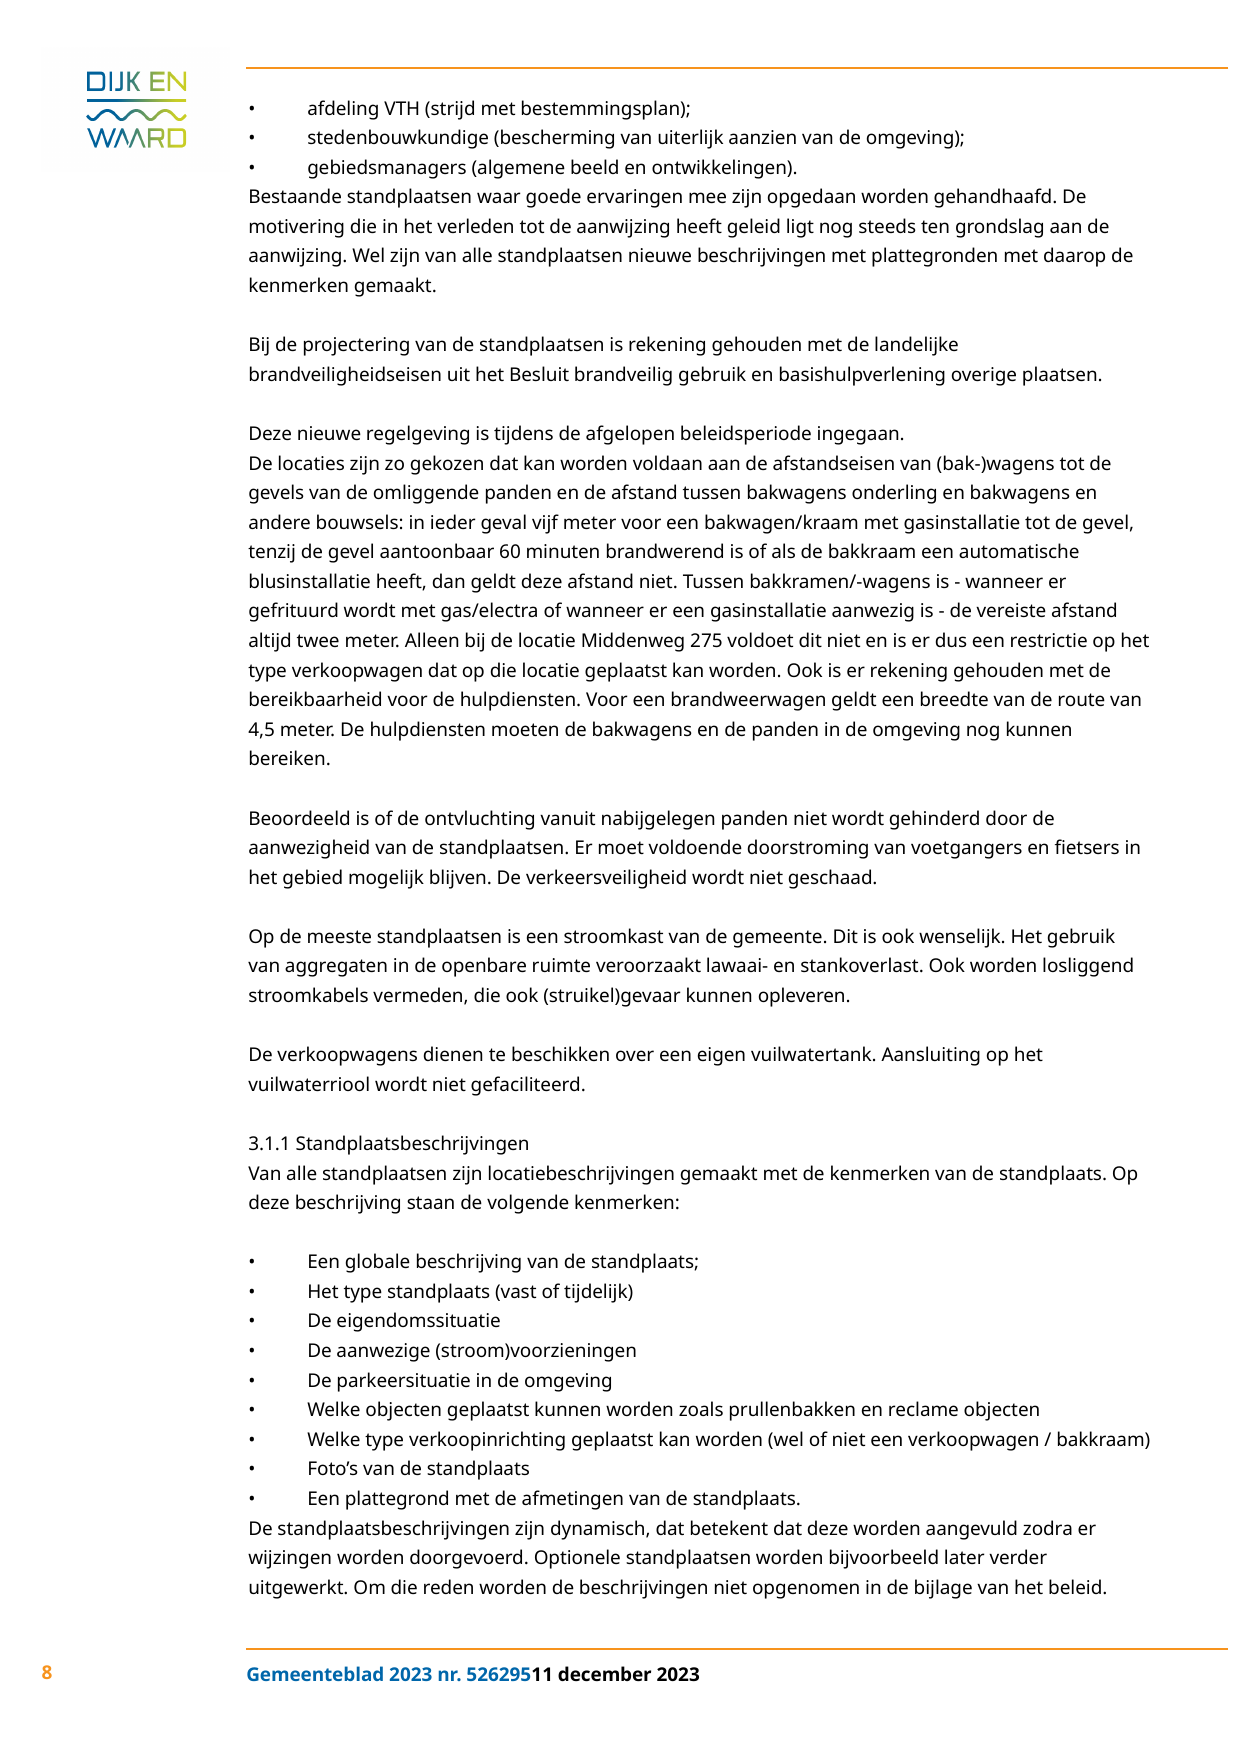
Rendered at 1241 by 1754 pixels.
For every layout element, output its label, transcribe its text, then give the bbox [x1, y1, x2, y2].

list De parkeersituatie in de omgeving [248, 1367, 1152, 1393]
list Foto’s van de standplaats [248, 1456, 1152, 1481]
list Welke objecten geplaatst kunnen worden zoals prullenbakken en reclame objecten [248, 1396, 1152, 1422]
list Een globale beschrijving van de standplaats; [248, 1248, 1152, 1274]
list Een plattegrond met de afmetingen van de standplaats. [248, 1485, 1152, 1511]
text Bestaande standplaatsen waar goede ervaringen mee zijn opgedaan worden gehandhaafd. De motivering die in het verleden tot de aanwijzing heeft geleid ligt nog steeds ten grondslag aan de aanwijzing. Wel zijn van alle standplaatsen nieuwe beschrijvingen met plattegronden met daarop de kenmerken gemaakt. [248, 183, 1152, 298]
list De eigendomssituatie [248, 1308, 1152, 1333]
text De verkoopwagens dienen te beschikken over een eigen vuilwatertank. Aansluiting op het vuilwaterriool wordt niet gefaciliteerd. [248, 1041, 1152, 1097]
text Deze nieuwe regelgeving is tijdens de afgelopen beleidsperiode ingegaan. [248, 420, 1152, 446]
text Op de meeste standplaatsen is een stroomkast van de gemeente. Dit is ook wenselijk. Het gebruik van aggregaten in de openbare ruimte veroorzaakt lawaai- en stankoverlast. Ook worden losliggend stroomkabels vermeden, die ook (struikel)gevaar kunnen opleveren. [248, 923, 1152, 1008]
list gebiedsmanagers (algemene beeld en ontwikkelingen). [248, 154, 1152, 180]
list Welke type verkoopinrichting geplaatst kan worden (wel of niet een verkoopwagen / bakkraam) [248, 1426, 1152, 1452]
text Bij de projectering van de standplaatsen is rekening gehouden met de landelijke brandveiligheidseisen uit het Besluit brandveilig gebruik en basishulpverlening overige plaatsen. [248, 331, 1152, 387]
list afdeling VTH (strijd met bestemmingsplan); [248, 95, 1152, 121]
text 3.1.1 Standplaatsbeschrijvingen [248, 1130, 1152, 1156]
text De standplaatsbeschrijvingen zijn dynamisch, dat betekent dat deze worden aangevuld zodra er wijzingen worden doorgevoerd. Optionele standplaatsen worden bijvoorbeeld later verder uitgewerkt. Om die reden worden de beschrijvingen niet opgenomen in de bijlage van het beleid. [248, 1515, 1152, 1600]
list stedenbouwkundige (bescherming van uiterlijk aanzien van de omgeving); [248, 124, 1152, 150]
text De locaties zijn zo gekozen dat kan worden voldaan aan de afstandseisen van (bak-)wagens tot de gevels van de omliggende panden en de afstand tussen bakwagens onderling en bakwagens en andere bouwsels: in ieder geval vijf meter voor een bakwagen/kraam met gasinstallatie tot de gevel, tenzij de gevel aantoonbaar 60 minuten brandwerend is of als de bakkraam een automatische blusinstallatie heeft, dan geldt deze afstand niet. Tussen bakkramen/-wagens is - wanneer er gefrituurd wordt met gas/electra of wanneer er een gasinstallatie aanwezig is - de vereiste afstand altijd twee meter. Alleen bij de locatie Middenweg 275 voldoet dit niet en is er dus een restrictie op het type verkoopwagen dat op die locatie geplaatst kan worden. Ook is er rekening gehouden met de bereikbaarheid voor de hulpdiensten. Voor een brandweerwagen geldt een breedte van de route van 4,5 meter. De hulpdiensten moeten de bakwagens en de panden in de omgeving nog kunnen bereiken. [248, 450, 1152, 771]
text Van alle standplaatsen zijn locatiebeschrijvingen gemaakt met de kenmerken van de standplaats. Op deze beschrijving staan de volgende kenmerken: [248, 1160, 1152, 1215]
list De aanwezige (stroom)voorzieningen [248, 1337, 1152, 1363]
picture [41, 47, 231, 172]
list Het type standplaats (vast of tijdelijk) [248, 1278, 1152, 1304]
text Beoordeeld is of de ontvluchting vanuit nabijgelegen panden niet wordt gehinderd door de aanwezigheid van de standplaatsen. Er moet voldoende doorstroming van voetgangers en fietsers in het gebied mogelijk blijven. De verkeersveiligheid wordt niet geschaad. [248, 805, 1152, 890]
